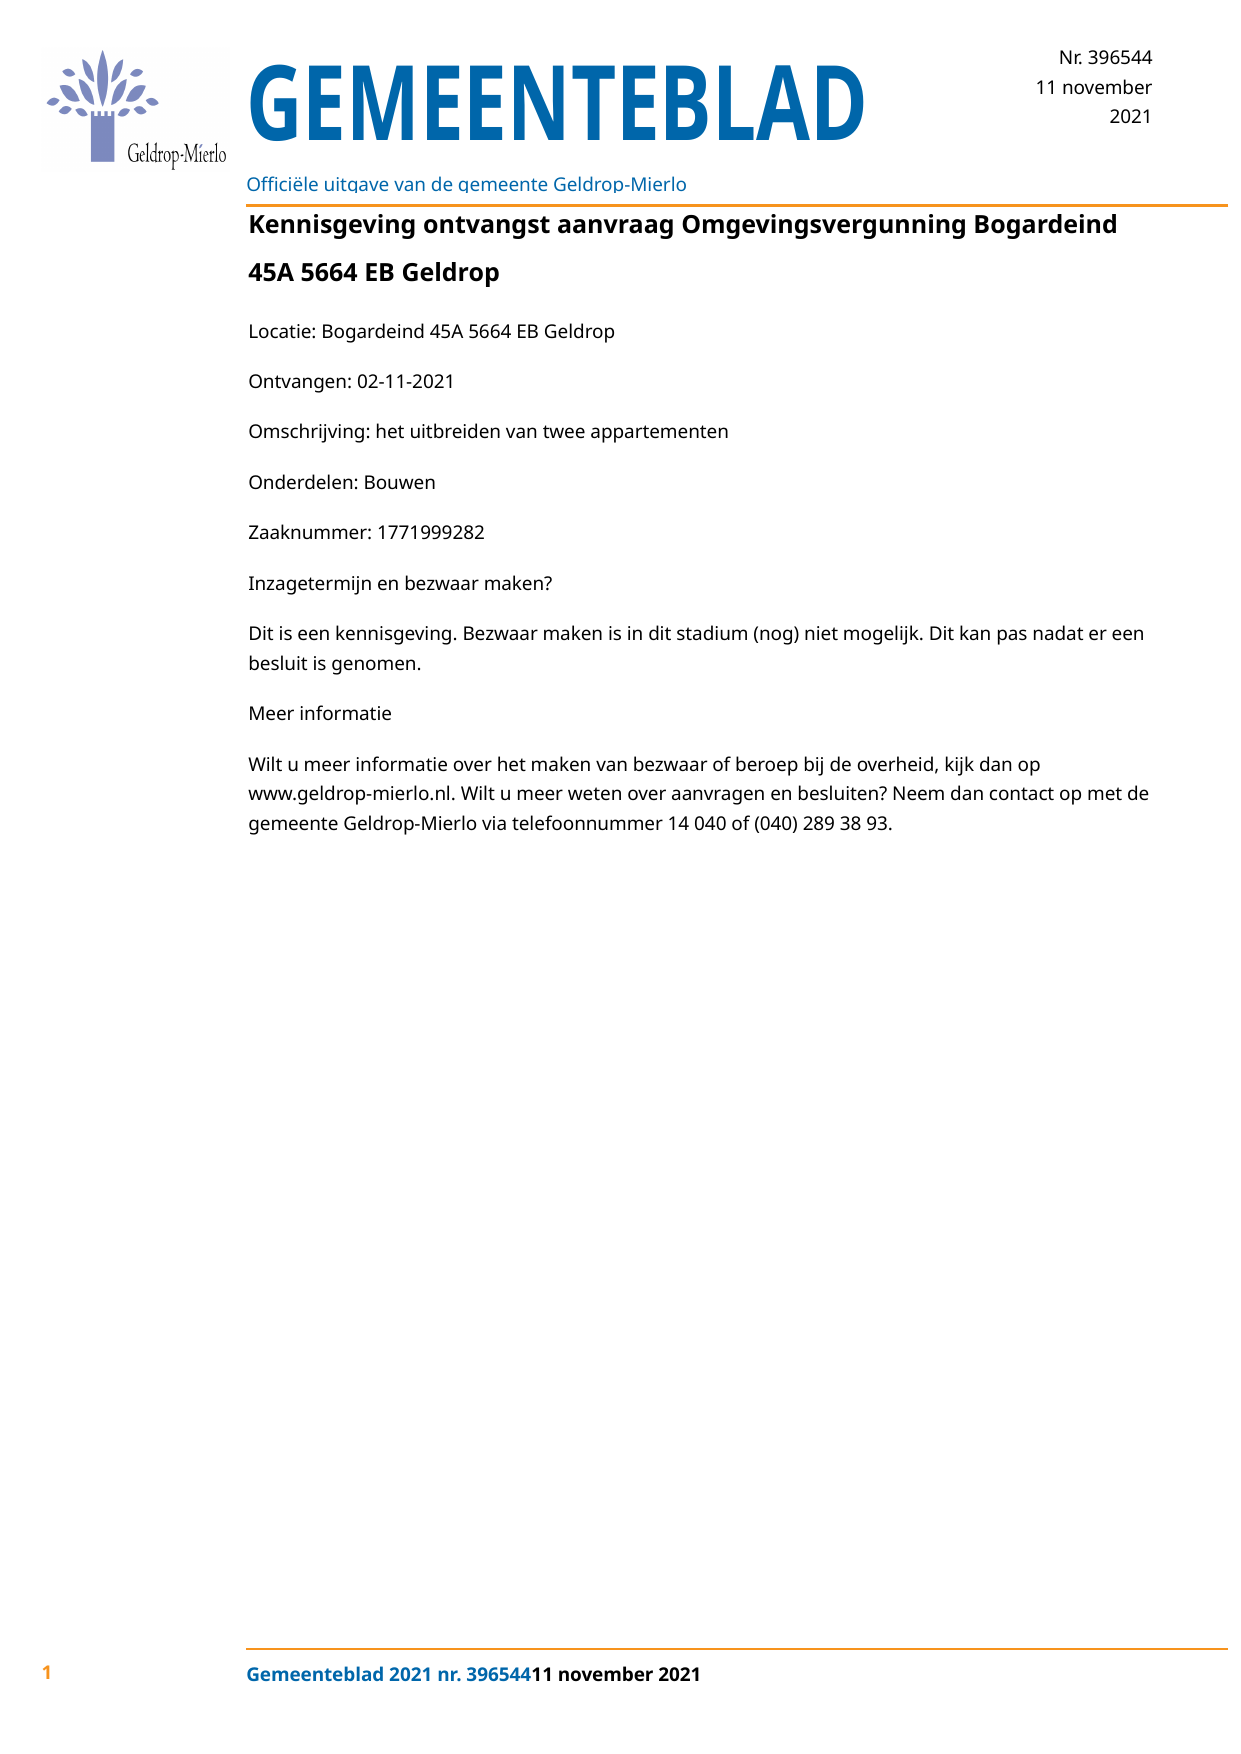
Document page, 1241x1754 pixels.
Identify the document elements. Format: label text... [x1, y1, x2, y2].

text Locatie: Bogardeind 45A 5664 EB Geldrop [248, 318, 1152, 344]
text Ontvangen: 02-11-2021 [248, 368, 1152, 394]
text Dit is een kennisgeving. Bezwaar maken is in dit stadium (nog) niet mogelijk. Dit kan pas nadat er een besluit is genomen. [248, 620, 1152, 676]
text Inzagetermijn en bezwaar maken? [248, 570, 1152, 596]
text Onderdelen: Bouwen [248, 469, 1152, 495]
text Meer informatie [248, 700, 1152, 726]
text Zaaknummer: 1771999282 [248, 519, 1152, 545]
text Kennisgeving ontvangst aanvraag Omgevingsvergunning Bogardeind 45A 5664 EB Geldrop [248, 207, 1152, 288]
picture [41, 47, 231, 172]
text Omschrijving: het uitbreiden van twee appartementen [248, 419, 1152, 444]
text Wilt u meer informatie over het maken van bezwaar of beroep bij de overheid, kijk dan op www.geldrop-mierlo.nl. Wilt u meer weten over aanvragen en besluiten? Neem dan contact op met de gemeente Geldrop-Mierlo via telefoonnummer 14 040 of (040) 289 38 93. [248, 751, 1152, 836]
